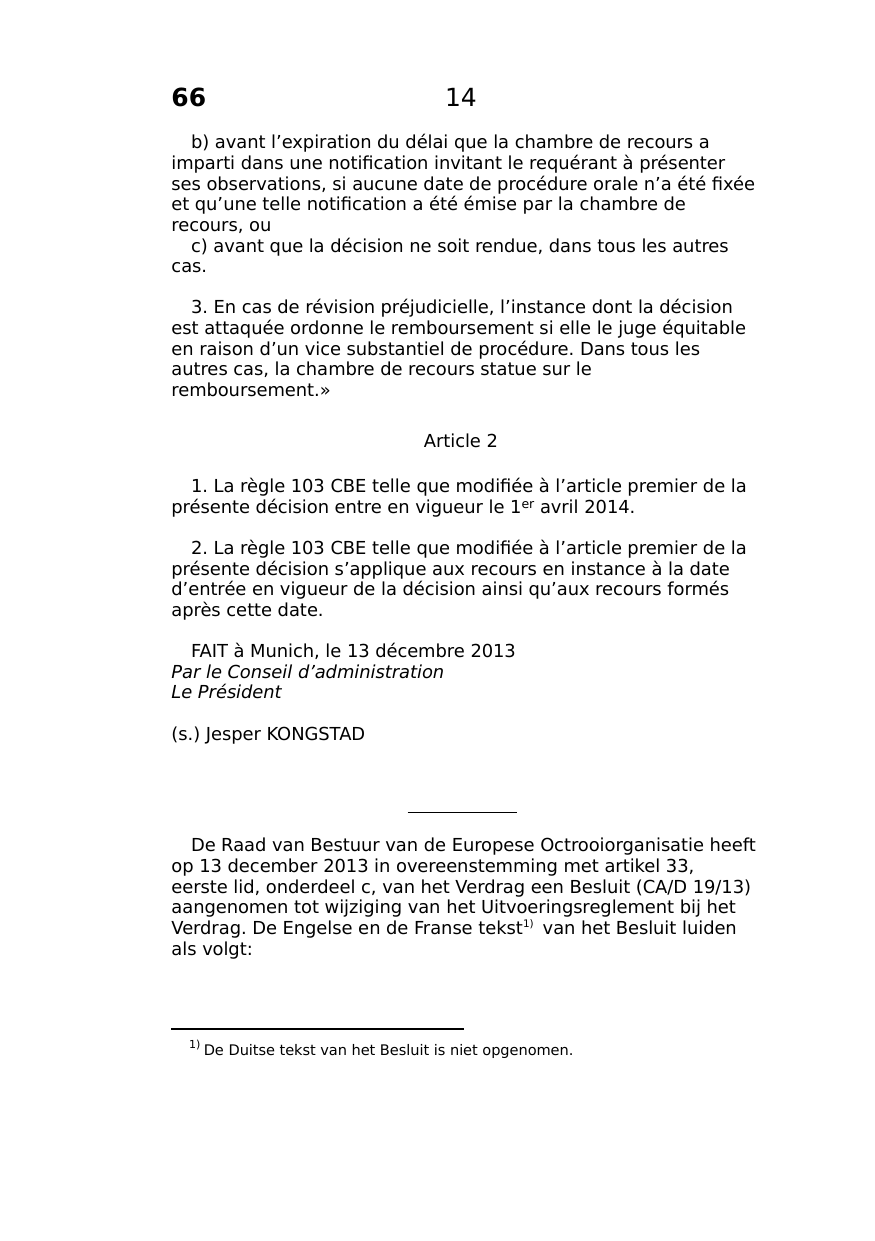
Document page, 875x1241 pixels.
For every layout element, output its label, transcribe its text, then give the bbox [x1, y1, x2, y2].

subtitle Article 2 [171, 431, 756, 451]
text b) avant l’expiration du délai que la chambre de recours a imparti dans une notification invitant le requérant à présenter ses observations, si aucune date de procédure orale n’a été fixée et qu’une telle notification a été émise par la chambre de recours, ou [171, 132, 756, 236]
text De Raad van Bestuur van de Europese Octrooiorganisatie heeft op 13 december 2013 in overeenstemming met artikel 33, eerste lid, onderdeel c, van het Verdrag een Besluit (CA/D 19/13) aangenomen tot wijziging van het Uitvoeringsreglement bij het Verdrag. De Engelse en de Franse tekst van het Besluit luiden als volgt: [171, 835, 756, 959]
text 2. La règle 103 CBE telle que modifiée à l’article premier de la présente décision s’applique aux recours en instance à la date d’entrée en vigueur de la décision ainsi qu’aux recours formés après cette date. [171, 538, 756, 621]
text De Duitse tekst van het Besluit is niet opgenomen. [171, 1038, 756, 1060]
text 3. En cas de révision préjudicielle, l’instance dont la décision est attaquée ordonne le remboursement si elle le juge équitable en raison d’un vice substantiel de procédure. Dans tous les autres cas, la chambre de recours statue sur le remboursement.» [171, 297, 756, 401]
text Par le Conseil d’administration Le Président (s.) Jesper KONGSTAD [171, 661, 756, 744]
text FAIT à Munich, le 13 décembre 2013 [171, 641, 756, 661]
text c) avant que la décision ne soit rendue, dans tous les autres cas. [171, 236, 756, 277]
text 1. La règle 103 CBE telle que modifiée à l’article premier de la présente décision entre en vigueur le 1er avril 2014. [171, 476, 756, 518]
